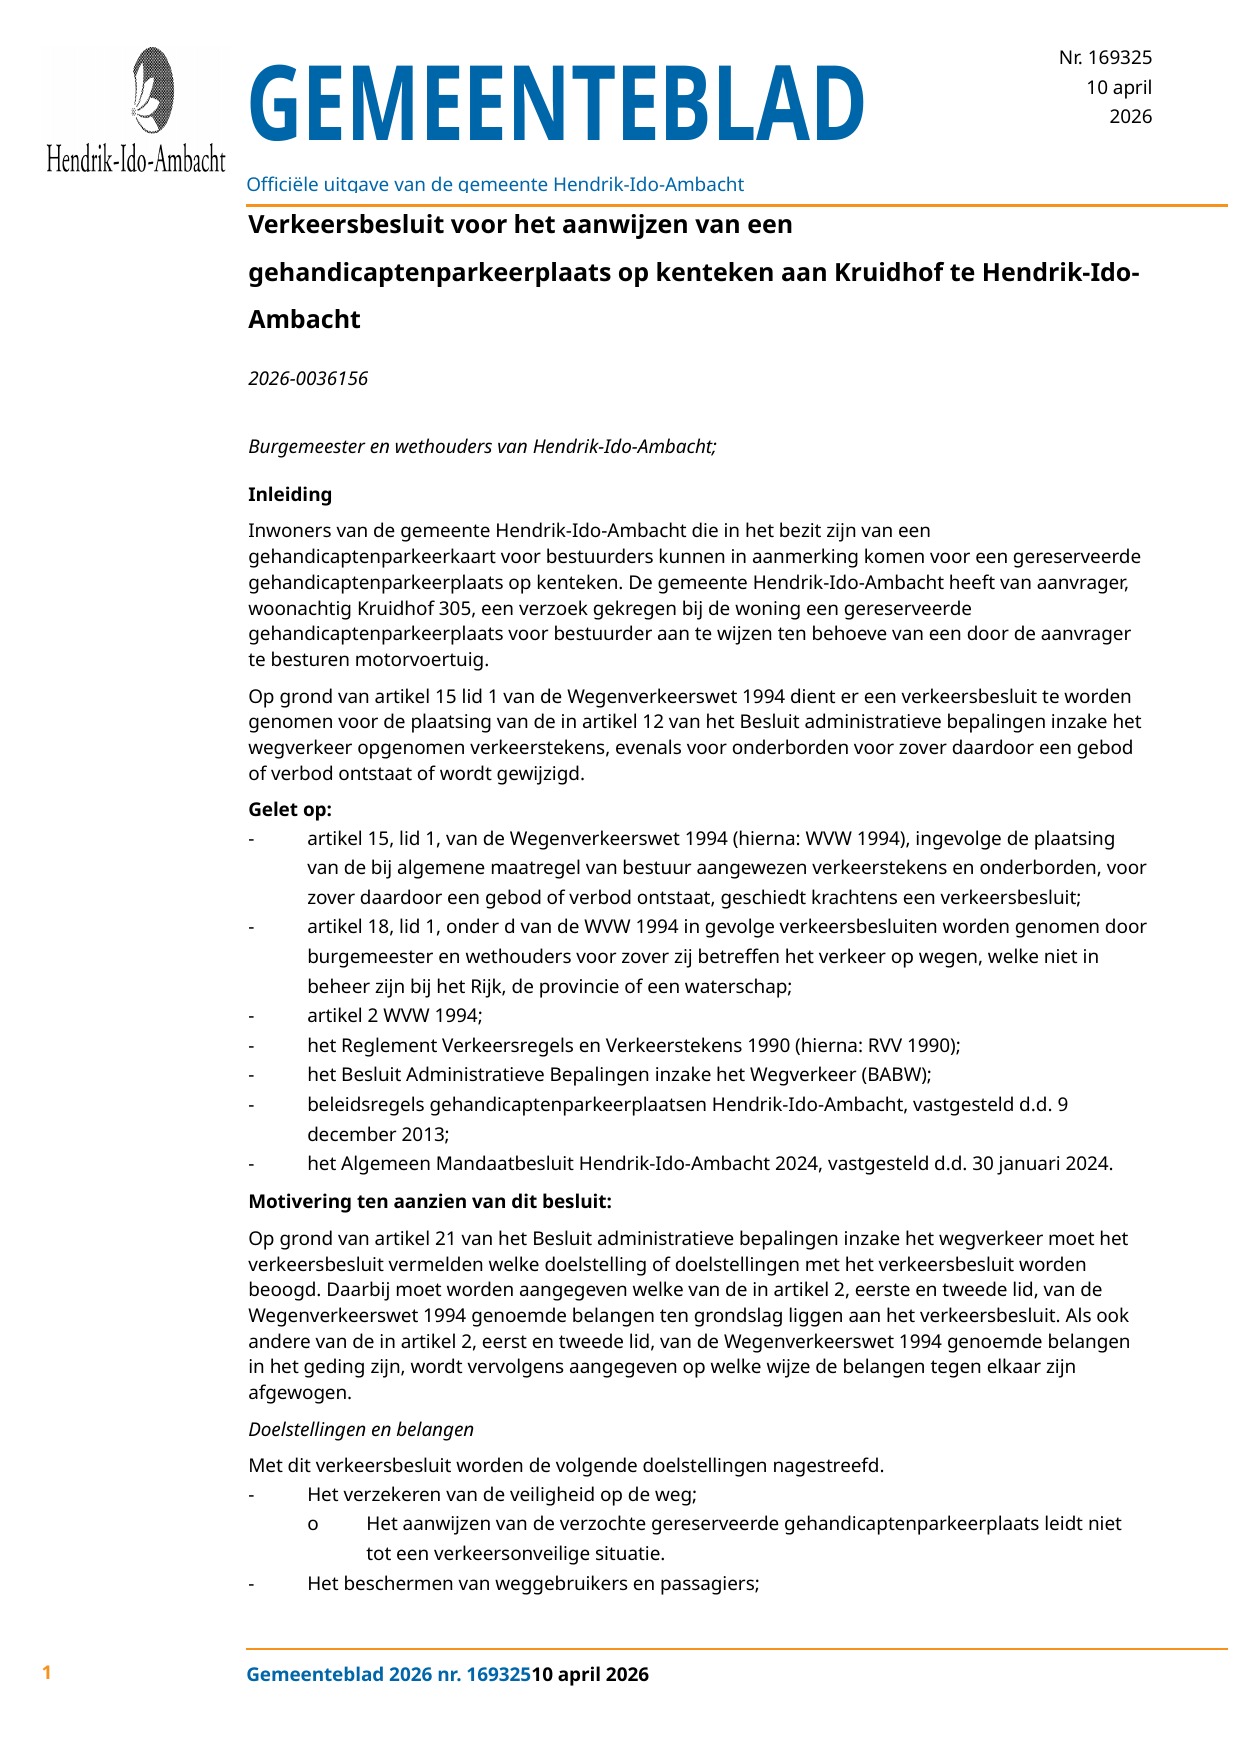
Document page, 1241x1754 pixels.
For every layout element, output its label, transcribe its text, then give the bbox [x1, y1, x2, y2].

text Op grond van artikel 15 lid 1 van de Wegenverkeerswet 1994 dient er een verkeersbesluit te worden genomen voor de plaatsing van de in artikel 12 van het Besluit administratieve bepalingen inzake het wegverkeer opgenomen verkeerstekens, evenals voor onderborden voor zover daardoor een gebod of verbod ontstaat of wordt gewijzigd. [248, 683, 1152, 786]
list Het aanwijzen van de verzochte gereserveerde gehandicaptenparkeerplaats leidt niet tot een verkeersonveilige situatie. [307, 1511, 1152, 1566]
text Motivering ten aanzien van dit besluit: [248, 1188, 1152, 1214]
text Op grond van artikel 21 van het Besluit administratieve bepalingen inzake het wegverkeer moet het verkeersbesluit vermelden welke doelstelling of doelstellingen met het verkeersbesluit worden beoogd. Daarbij moet worden aangegeven welke van de in artikel 2, eerste en tweede lid, van de Wegenverkeerswet 1994 genoemde belangen ten grondslag liggen aan het verkeersbesluit. Als ook andere van de in artikel 2, eerst en tweede lid, van de Wegenverkeerswet 1994 genoemde belangen in het geding zijn, wordt vervolgens aangegeven op welke wijze de belangen tegen elkaar zijn afgewogen. [248, 1225, 1152, 1405]
list artikel 15, lid 1, van de Wegenverkeerswet 1994 (hierna: WVW 1994), ingevolge de plaatsing van de bij algemene maatregel van bestuur aangewezen verkeerstekens en onderborden, voor zover daardoor een gebod of verbod ontstaat, geschiedt krachtens een verkeersbesluit; [248, 825, 1152, 910]
list artikel 2 WVW 1994; [248, 1002, 1152, 1028]
text Doelstellingen en belangen [248, 1416, 1152, 1442]
text Burgemeester en wethouders van Hendrik-Ido-Ambacht; [248, 433, 1152, 459]
list het Reglement Verkeersregels en Verkeerstekens 1990 (hierna: RVV 1990); [248, 1032, 1152, 1058]
list Het beschermen van weggebruikers en passagiers; [248, 1570, 1152, 1596]
text Inwoners van de gemeente Hendrik-Ido-Ambacht die in het bezit zijn van een gehandicaptenparkeerkaart voor bestuurders kunnen in aanmerking komen voor een gereserveerde gehandicaptenparkeerplaats op kenteken. De gemeente Hendrik-Ido-Ambacht heeft van aanvrager, woonachtig Kruidhof 305, een verzoek gekregen bij de woning een gereserveerde gehandicaptenparkeerplaats voor bestuurder aan te wijzen ten behoeve van een door de aanvrager te besturen motorvoertuig. [248, 517, 1152, 672]
text 2026-0036156 [248, 366, 1152, 391]
text Gelet op: [248, 797, 1152, 822]
list het Besluit Administratieve Bepalingen inzake het Wegverkeer (BABW); [248, 1062, 1152, 1087]
list artikel 18, lid 1, onder d van de WVW 1994 in gevolge verkeersbesluiten worden genomen door burgemeester en wethouders voor zover zij betreffen het verkeer op wegen, welke niet in beheer zijn bij het Rijk, de provincie of een waterschap; [248, 914, 1152, 999]
list Het verzekeren van de veiligheid op de weg; [248, 1481, 1152, 1507]
list beleidsregels gehandicaptenparkeerplaatsen Hendrik-Ido-Ambacht, vastgesteld d.d. 9 december 2013; [248, 1091, 1152, 1147]
text Met dit verkeersbesluit worden de volgende doelstellingen nagestreefd. [248, 1453, 1152, 1478]
picture [41, 47, 231, 172]
text Verkeersbesluit voor het aanwijzen van een gehandicaptenparkeerplaats op kenteken aan Kruidhof te Hendrik-Ido-Ambacht [248, 207, 1152, 336]
list het Algemeen Mandaatbesluit Hendrik-Ido-Ambacht 2024, vastgesteld d.d. 30 januari 2024. [248, 1150, 1152, 1176]
text Inleiding [248, 481, 1152, 507]
